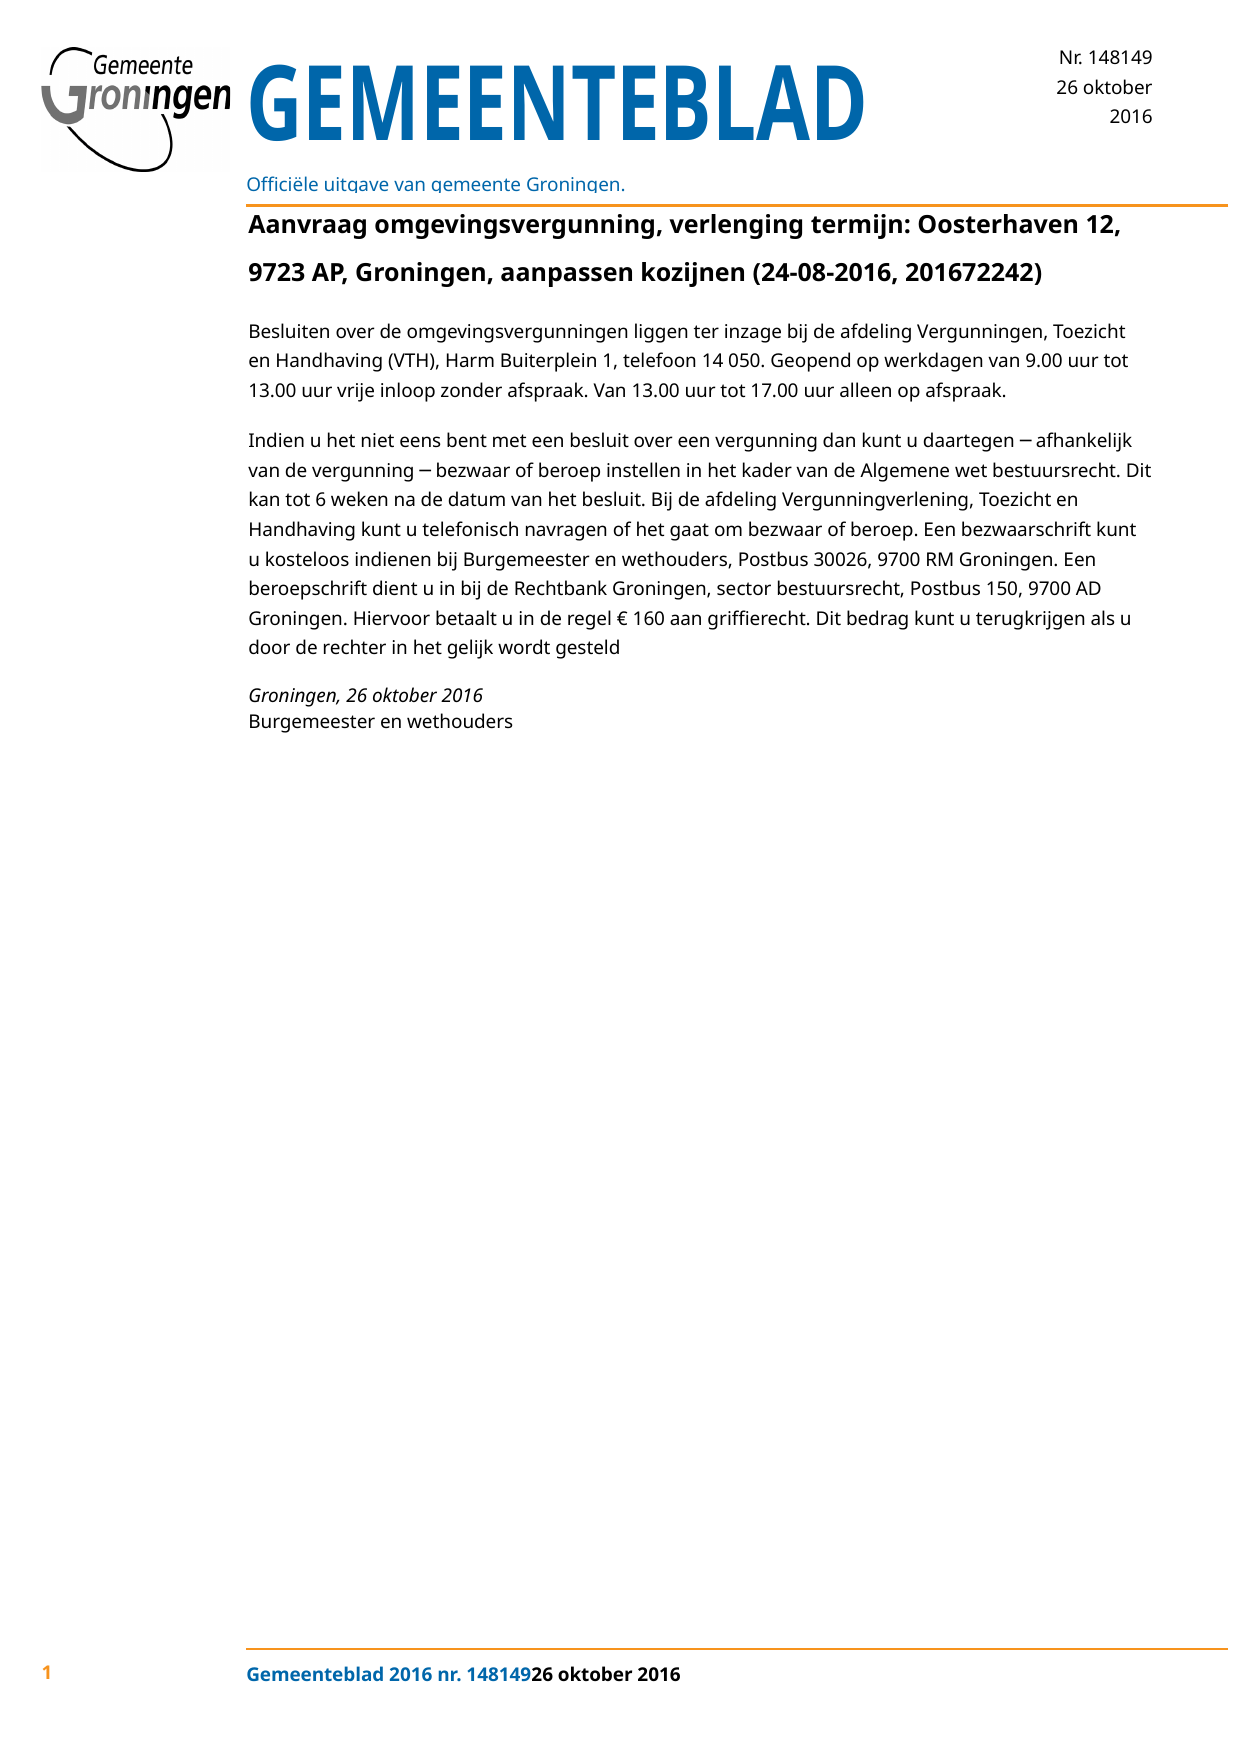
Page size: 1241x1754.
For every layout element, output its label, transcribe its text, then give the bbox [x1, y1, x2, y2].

picture [41, 47, 231, 172]
text Besluiten over de omgevingsvergunningen liggen ter inzage bij de afdeling Vergunningen, Toezicht en Handhaving (VTH), Harm Buiterplein 1, telefoon 14 050. Geopend op werkdagen van 9.00 uur tot 13.00 uur vrije inloop zonder afspraak. Van 13.00 uur tot 17.00 uur alleen op afspraak. [248, 318, 1152, 403]
text Burgemeester en wethouders [248, 708, 1152, 734]
text Groningen, 26 oktober 2016 [248, 682, 1152, 708]
text Aanvraag omgevingsvergunning, verlenging termijn: Oosterhaven 12, 9723 AP, Groningen, aanpassen kozijnen (24-08-2016, 201672242) [248, 207, 1152, 288]
text Indien u het niet eens bent met een besluit over een vergunning dan kunt u daartegen ─ afhankelijk van de vergunning ─ bezwaar of beroep instellen in het kader van de Algemene wet bestuursrecht. Dit kan tot 6 weken na de datum van het besluit. Bij de afdeling Vergunningverlening, Toezicht en Handhaving kunt u telefonisch navragen of het gaat om bezwaar of beroep. Een bezwaarschrift kunt u kosteloos indienen bij Burgemeester en wethouders, Postbus 30026, 9700 RM Groningen. Een beroepschrift dient u in bij de Rechtbank Groningen, sector bestuursrecht, Postbus 150, 9700 AD Groningen. Hiervoor betaalt u in de regel € 160 aan griffierecht. Dit bedrag kunt u terugkrijgen als u door de rechter in het gelijk wordt gesteld [248, 427, 1152, 660]
